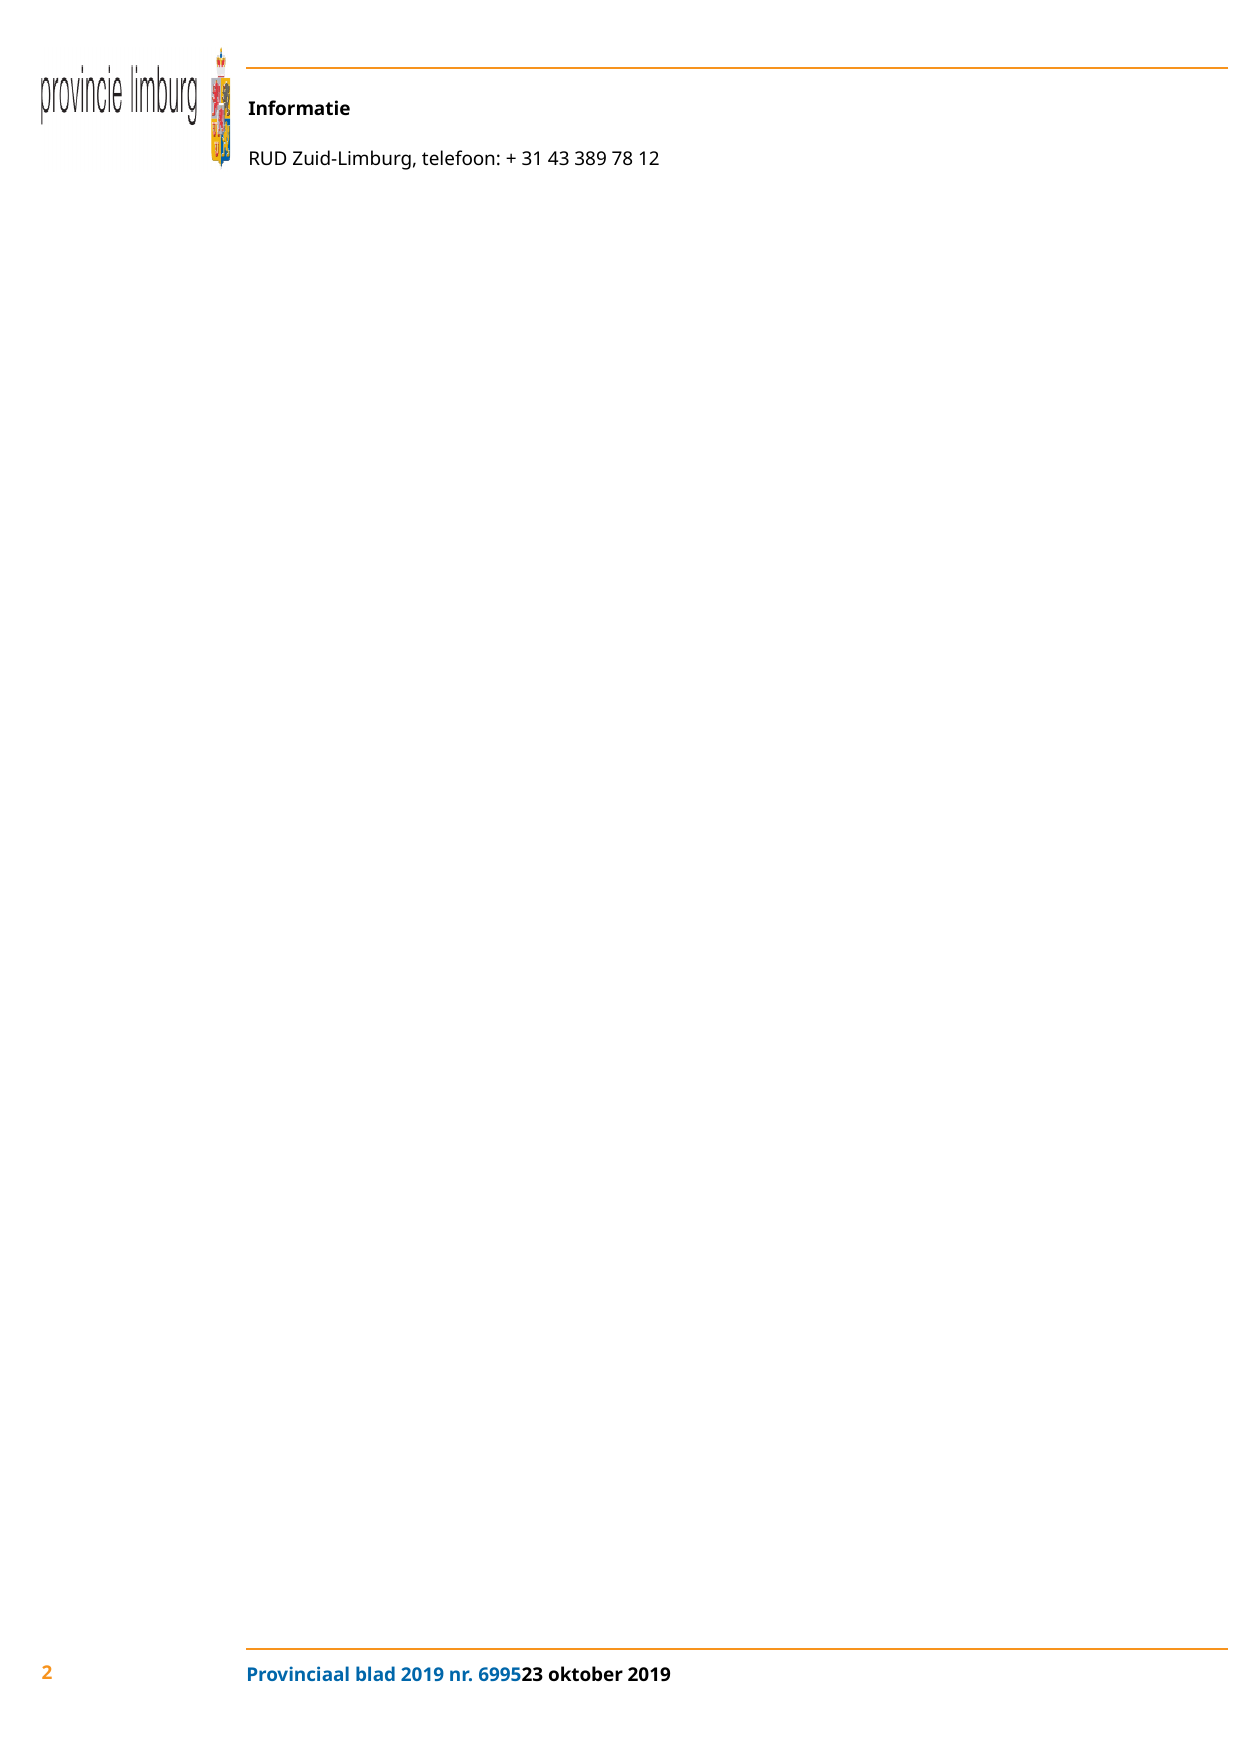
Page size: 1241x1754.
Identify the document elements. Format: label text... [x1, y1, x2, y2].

text Informatie [248, 95, 1152, 121]
picture [41, 47, 231, 172]
text RUD Zuid-Limburg, telefoon: + 31 43 389 78 12 [248, 145, 1152, 171]
